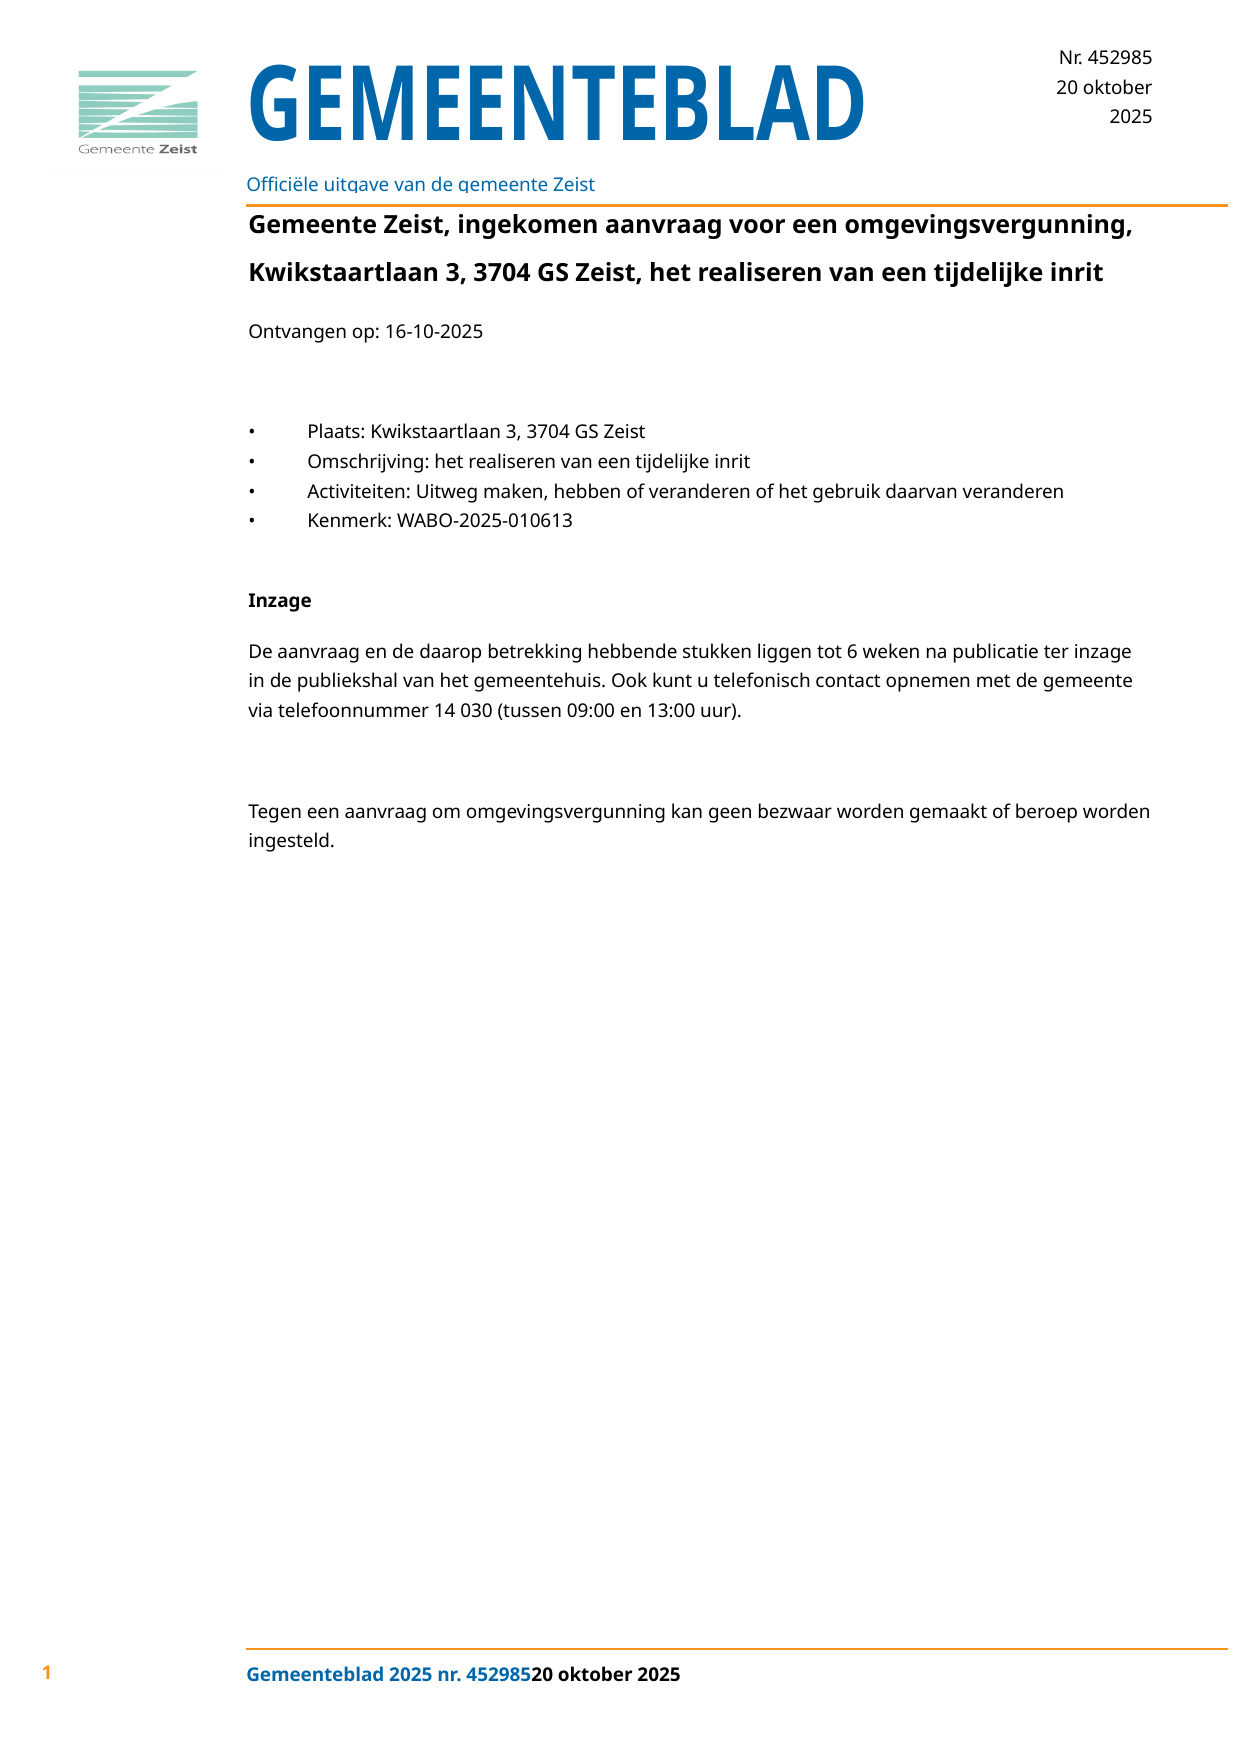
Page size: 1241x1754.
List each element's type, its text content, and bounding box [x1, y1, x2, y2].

list Activiteiten: Uitweg maken, hebben of veranderen of het gebruik daarvan veranderen [248, 478, 1152, 504]
picture [41, 47, 231, 172]
list Omschrijving: het realiseren van een tijdelijke inrit [248, 448, 1152, 474]
text Gemeente Zeist, ingekomen aanvraag voor een omgevingsvergunning, Kwikstaartlaan 3, 3704 GS Zeist, het realiseren van een tijdelijke inrit [248, 207, 1152, 288]
text De aanvraag en de daarop betrekking hebbende stukken liggen tot 6 weken na publicatie ter inzage in de publiekshal van het gemeentehuis. Ook kunt u telefonisch contact opnemen met de gemeente via telefoonnummer 14 030 (tussen 09:00 en 13:00 uur). [248, 638, 1152, 723]
text Ontvangen op: 16-10-2025 [248, 318, 1152, 344]
text Inzage [248, 587, 1152, 613]
list Kenmerk: WABO-2025-010613 [248, 507, 1152, 533]
text Tegen een aanvraag om omgevingsvergunning kan geen bezwaar worden gemaakt of beroep worden ingesteld. [248, 798, 1152, 853]
list Plaats: Kwikstaartlaan 3, 3704 GS Zeist [248, 419, 1152, 444]
